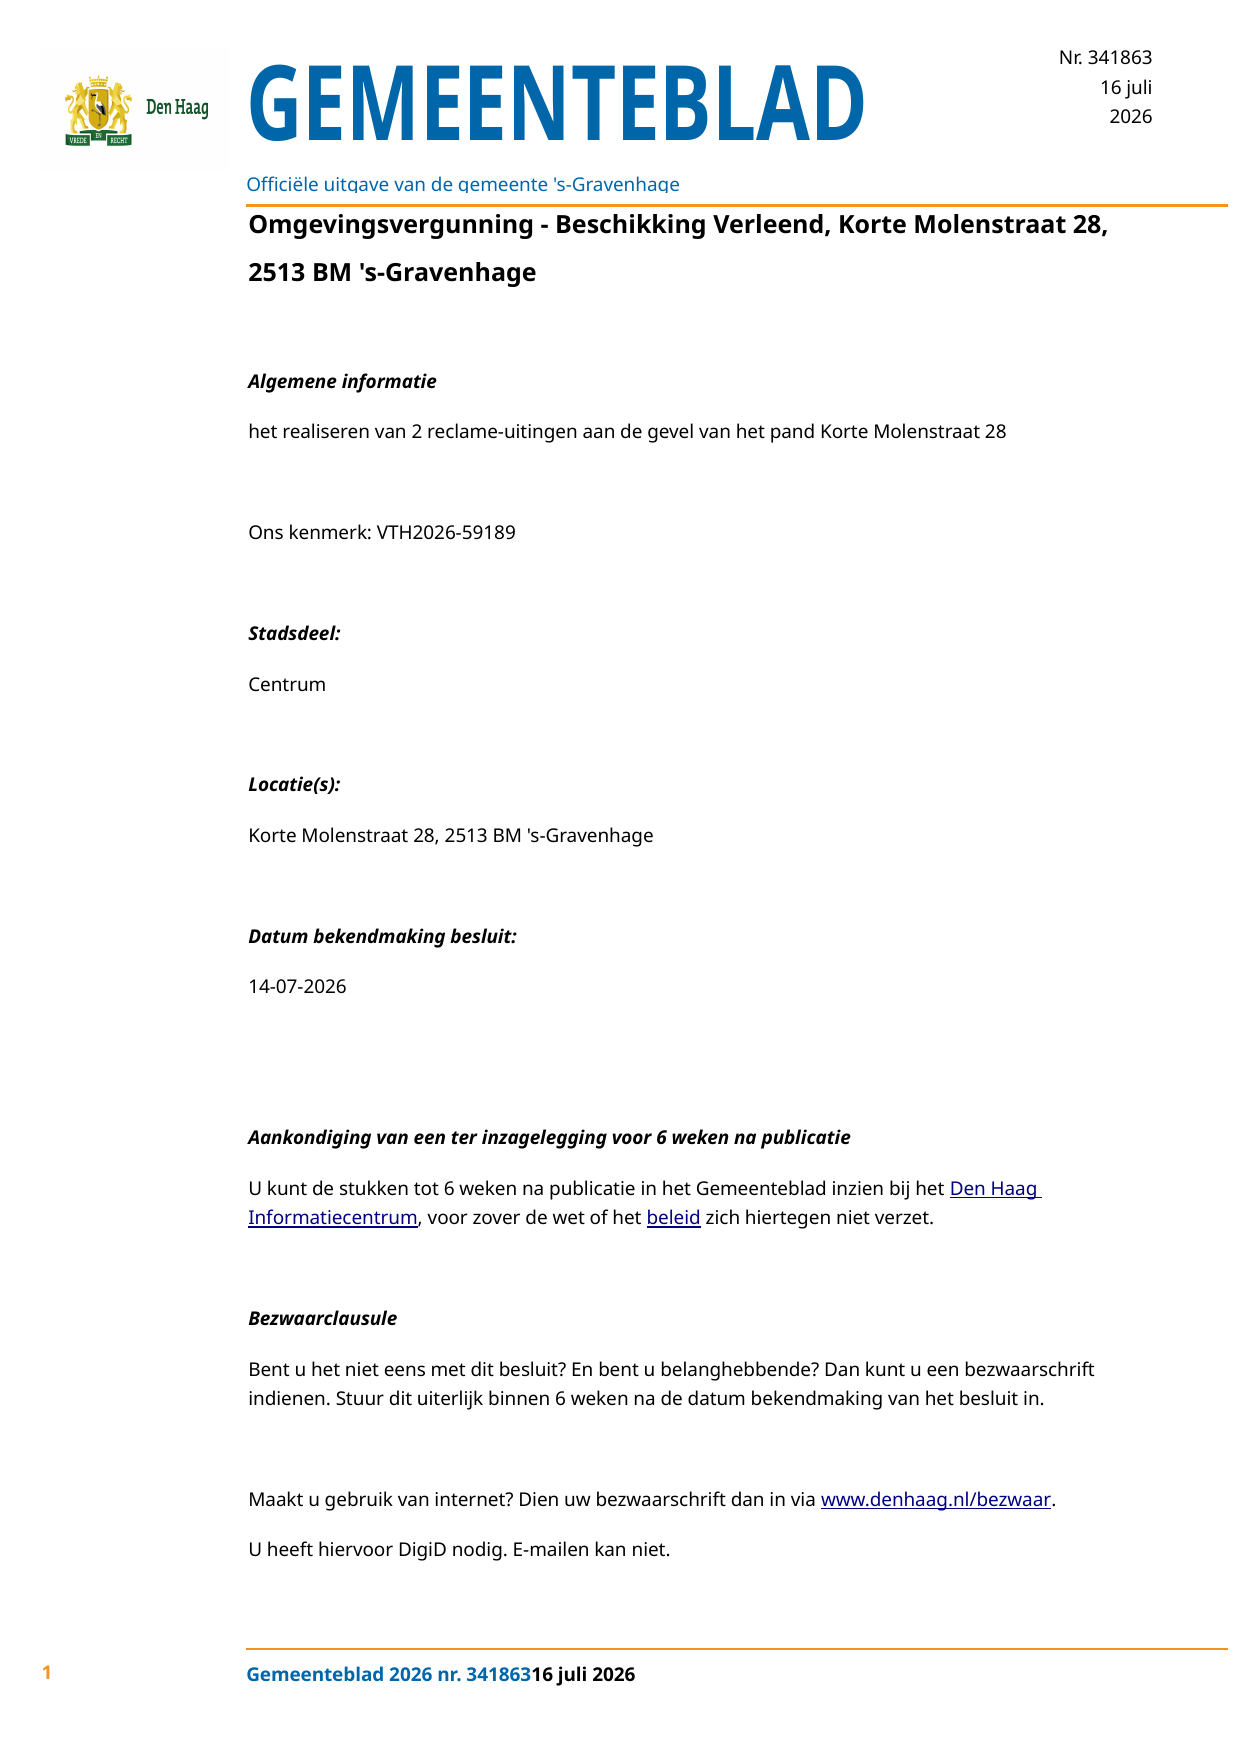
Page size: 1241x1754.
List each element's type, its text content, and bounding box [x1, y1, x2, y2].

text Algemene informatie [248, 368, 1152, 394]
text Bent u het niet eens met dit besluit? En bent u belanghebbende? Dan kunt u een bezwaarschrift indienen. Stuur dit uiterlijk binnen 6 weken na de datum bekendmaking van het besluit in. [248, 1356, 1152, 1411]
text Aankondiging van een ter inzagelegging voor 6 weken na publicatie [248, 1124, 1152, 1150]
text Bezwaarclausule [248, 1305, 1152, 1331]
text Locatie(s): [248, 772, 1152, 797]
picture [41, 47, 231, 172]
text Ons kenmerk: VTH2026-59189 [248, 519, 1152, 545]
text het realiseren van 2 reclame-uitingen aan de gevel van het pand Korte Molenstraat 28 [248, 419, 1152, 444]
text Maakt u gebruik van internet? Dien uw bezwaarschrift dan in via www.denhaag.nl/bezwaar. [248, 1486, 1152, 1512]
text Centrum [248, 671, 1152, 697]
text Korte Molenstraat 28, 2513 BM 's-Gravenhage [248, 822, 1152, 848]
text U kunt de stukken tot 6 weken na publicatie in het Gemeenteblad inzien bij het Den Haag Informatiecentrum, voor zover de wet of het beleid zich hiertegen niet verzet. [248, 1175, 1152, 1230]
text Omgevingsvergunning - Beschikking Verleend, Korte Molenstraat 28, 2513 BM 's-Gravenhage [248, 207, 1152, 288]
text Datum bekendmaking besluit: [248, 923, 1152, 949]
text U heeft hiervoor DigiD nodig. E-mailen kan niet. [248, 1537, 1152, 1562]
text 14-07-2026 [248, 973, 1152, 999]
text Stadsdeel: [248, 620, 1152, 646]
